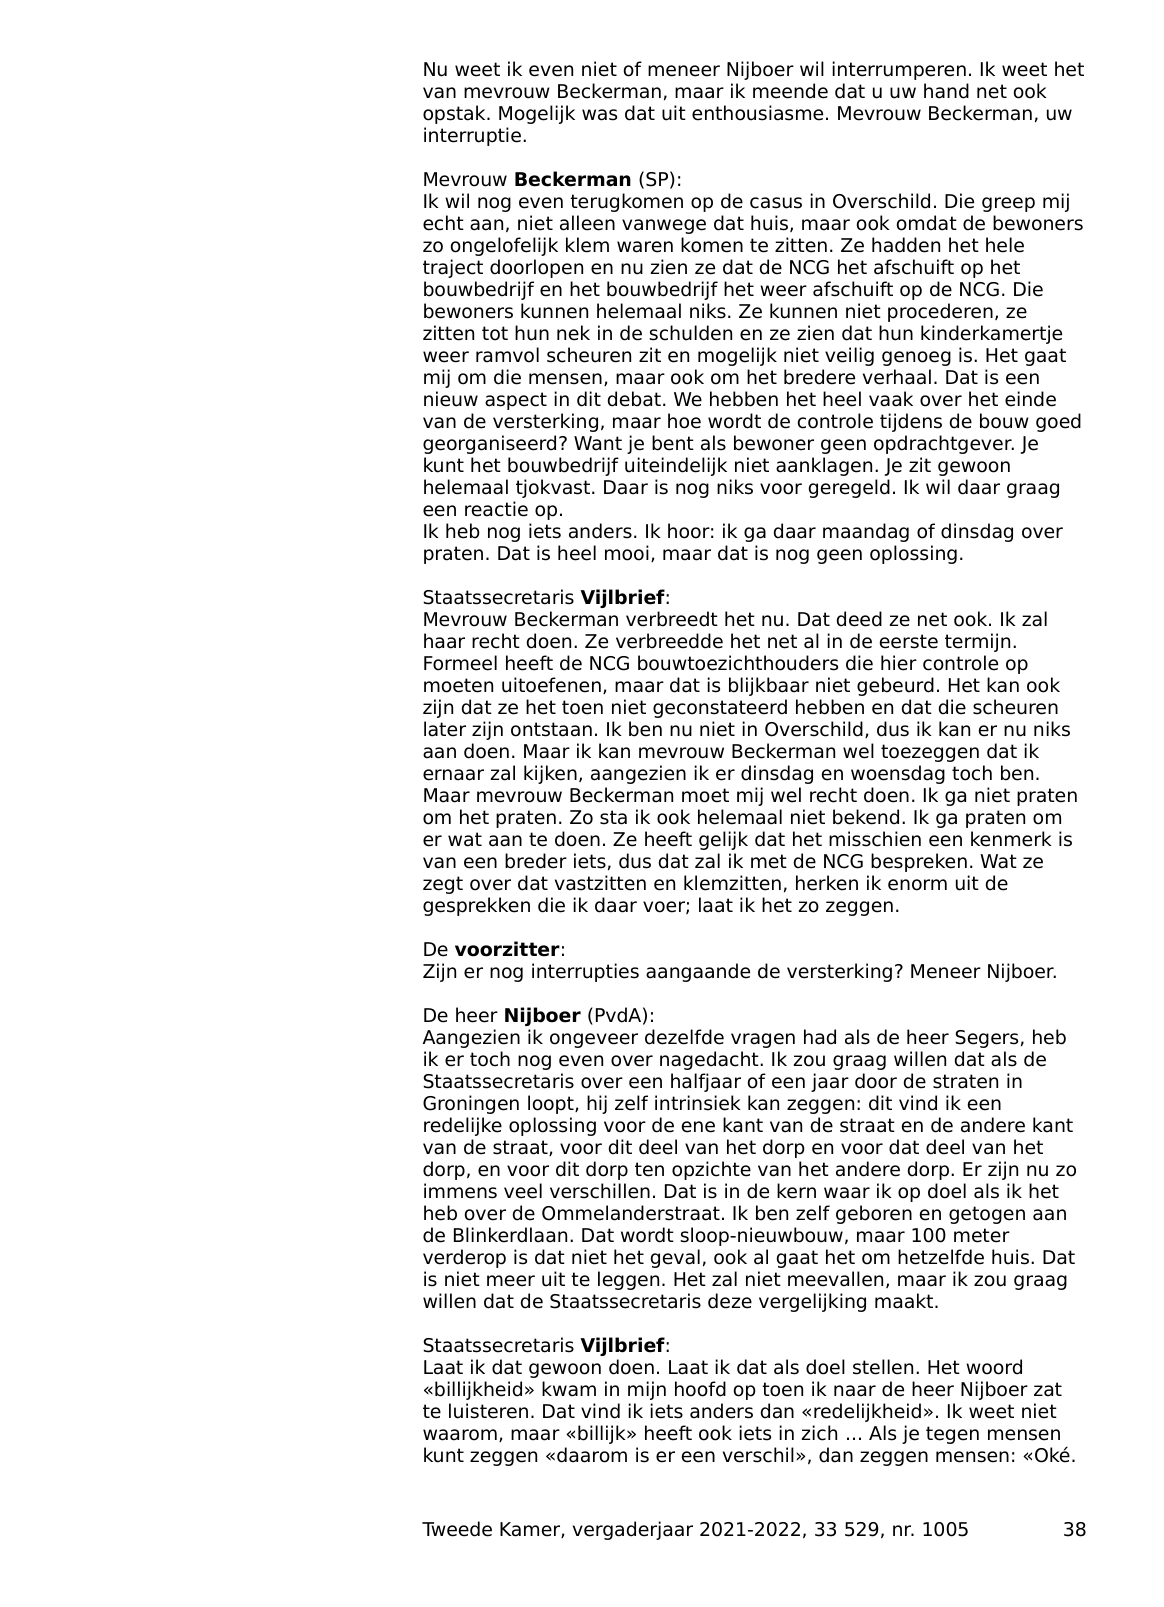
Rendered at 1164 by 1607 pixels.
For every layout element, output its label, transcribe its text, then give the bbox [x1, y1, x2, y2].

text Mevrouw Beckerman verbreedt het nu. Dat deed ze net ook. Ik zal haar recht doen. Ze verbreedde het net al in de eerste termijn. Formeel heeft de NCG bouwtoezichthouders die hier controle op moeten uitoefenen, maar dat is blijkbaar niet gebeurd. Het kan ook zijn dat ze het toen niet geconstateerd hebben en dat die scheuren later zijn ontstaan. Ik ben nu niet in Overschild, dus ik kan er nu niks aan doen. Maar ik kan mevrouw Beckerman wel toezeggen dat ik ernaar zal kijken, aangezien ik er dinsdag en woensdag toch ben. Maar mevrouw Beckerman moet mij wel recht doen. Ik ga niet praten om het praten. Zo sta ik ook helemaal niet bekend. Ik ga praten om er wat aan te doen. Ze heeft gelijk dat het misschien een kenmerk is van een breder iets, dus dat zal ik met de NCG bespreken. Wat ze zegt over dat vastzitten en klemzitten, herken ik enorm uit de gesprekken die ik daar voer; laat ik het zo zeggen. [422, 609, 1087, 917]
text Staatssecretaris Vijlbrief: [422, 1335, 1087, 1357]
text Ik wil nog even terugkomen op de casus in Overschild. Die greep mij echt aan, niet alleen vanwege dat huis, maar ook omdat de bewoners zo ongelofelijk klem waren komen te zitten. Ze hadden het hele traject doorlopen en nu zien ze dat de NCG het afschuift op het bouwbedrijf en het bouwbedrijf het weer afschuift op de NCG. Die bewoners kunnen helemaal niks. Ze kunnen niet procederen, ze zitten tot hun nek in de schulden en ze zien dat hun kinderkamertje weer ramvol scheuren zit en mogelijk niet veilig genoeg is. Het gaat mij om die mensen, maar ook om het bredere verhaal. Dat is een nieuw aspect in dit debat. We hebben het heel vaak over het einde van de versterking, maar hoe wordt de controle tijdens de bouw goed georganiseerd? Want je bent als bewoner geen opdrachtgever. Je kunt het bouwbedrijf uiteindelijk niet aanklagen. Je zit gewoon helemaal tjokvast. Daar is nog niks voor geregeld. Ik wil daar graag een reactie op. [422, 191, 1087, 521]
text Nu weet ik even niet of meneer Nijboer wil interrumperen. Ik weet het van mevrouw Beckerman, maar ik meende dat u uw hand net ook opstak. Mogelijk was dat uit enthousiasme. Mevrouw Beckerman, uw interruptie. [422, 59, 1087, 147]
text Staatssecretaris Vijlbrief: [422, 587, 1087, 609]
text De heer Nijboer (PvdA): [422, 1005, 1087, 1027]
text Zijn er nog interrupties aangaande de versterking? Meneer Nijboer. [422, 961, 1087, 983]
text Laat ik dat gewoon doen. Laat ik dat als doel stellen. Het woord «billijkheid» kwam in mijn hoofd op toen ik naar de heer Nijboer zat te luisteren. Dat vind ik iets anders dan «redelijkheid». Ik weet niet waarom, maar «billijk» heeft ook iets in zich ... Als je tegen mensen kunt zeggen «daarom is er een verschil», dan zeggen mensen: «Oké. [422, 1357, 1087, 1467]
text Ik heb nog iets anders. Ik hoor: ik ga daar maandag of dinsdag over praten. Dat is heel mooi, maar dat is nog geen oplossing. [422, 521, 1087, 565]
text Mevrouw Beckerman (SP): [422, 169, 1087, 191]
text De voorzitter: [422, 939, 1087, 961]
text Aangezien ik ongeveer dezelfde vragen had als de heer Segers, heb ik er toch nog even over nagedacht. Ik zou graag willen dat als de Staatssecretaris over een halfjaar of een jaar door de straten in Groningen loopt, hij zelf intrinsiek kan zeggen: dit vind ik een redelijke oplossing voor de ene kant van de straat en de andere kant van de straat, voor dit deel van het dorp en voor dat deel van het dorp, en voor dit dorp ten opzichte van het andere dorp. Er zijn nu zo immens veel verschillen. Dat is in de kern waar ik op doel als ik het heb over de Ommelanderstraat. Ik ben zelf geboren en getogen aan de Blinkerdlaan. Dat wordt sloop-nieuwbouw, maar 100 meter verderop is dat niet het geval, ook al gaat het om hetzelfde huis. Dat is niet meer uit te leggen. Het zal niet meevallen, maar ik zou graag willen dat de Staatssecretaris deze vergelijking maakt. [422, 1027, 1087, 1313]
